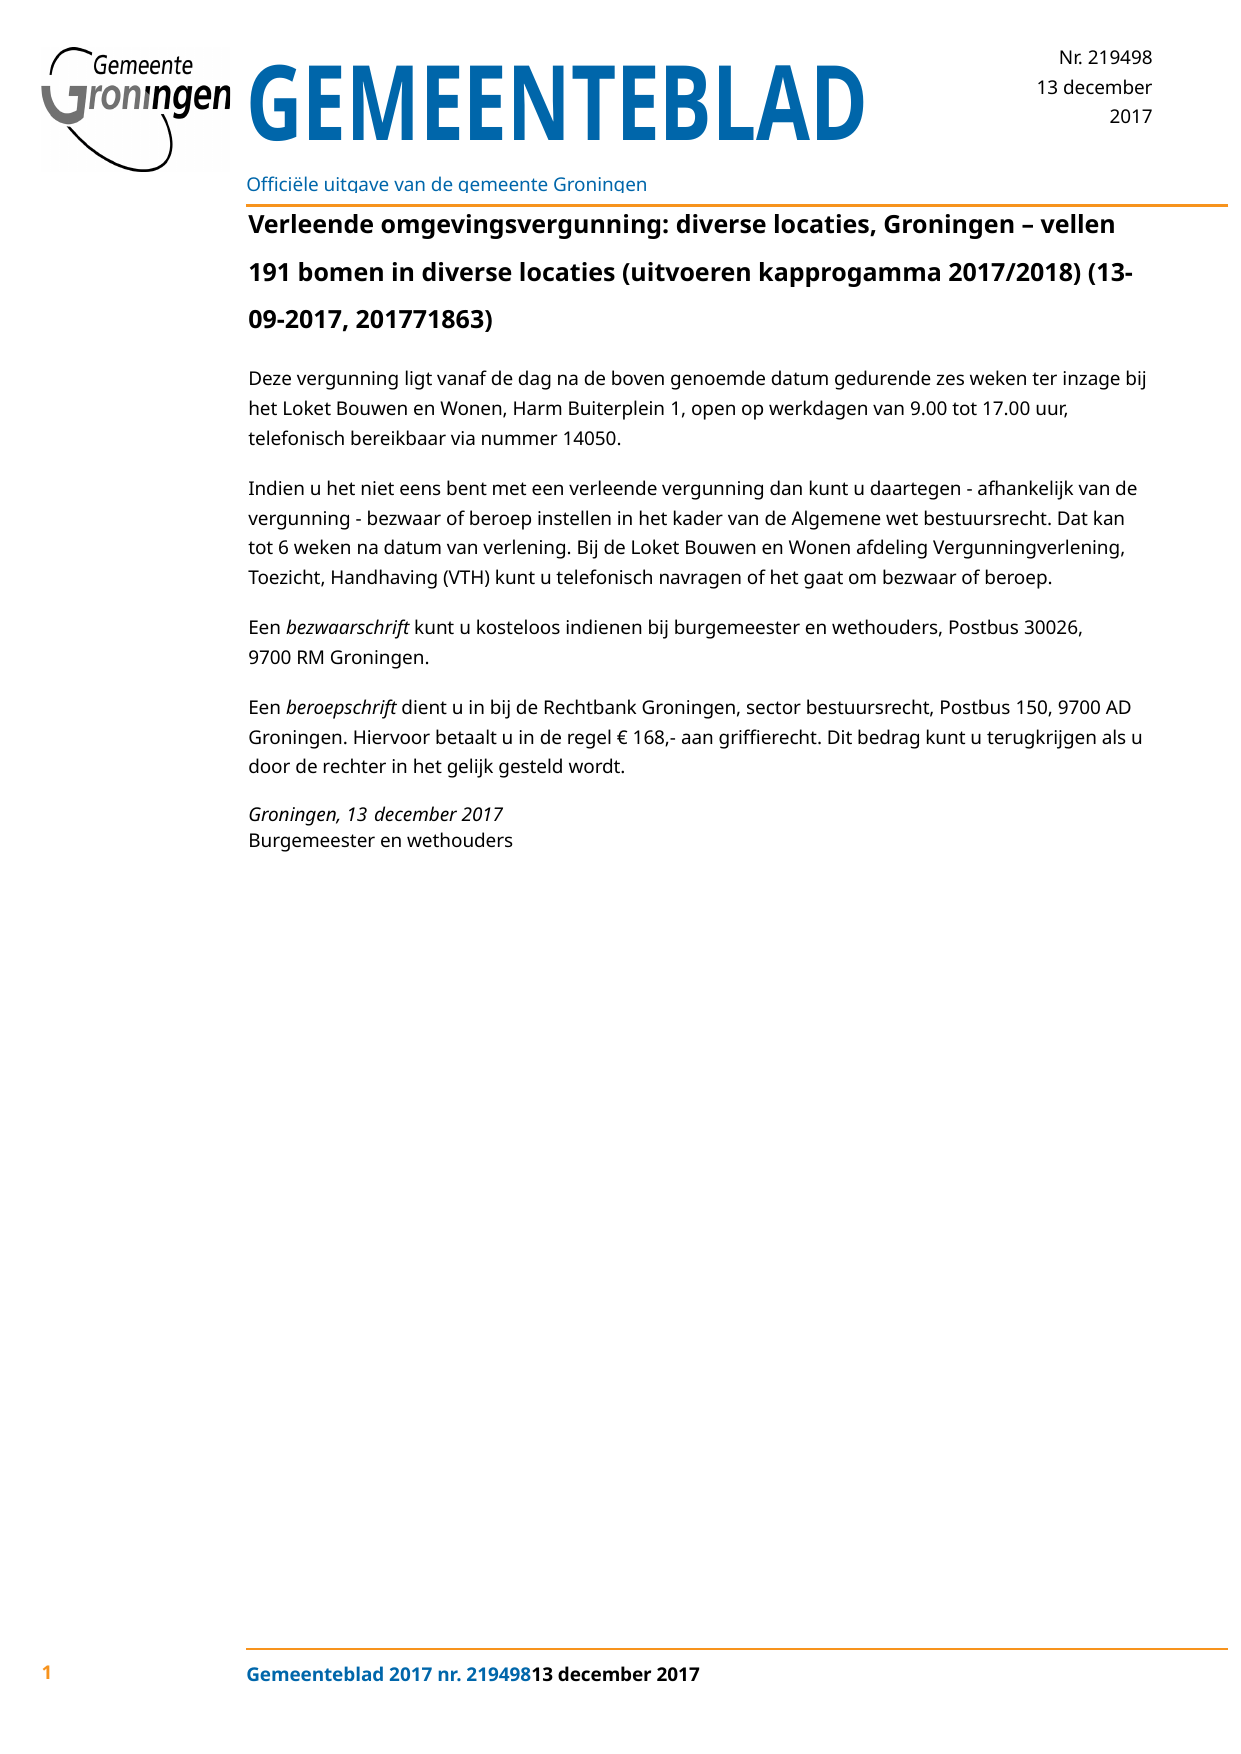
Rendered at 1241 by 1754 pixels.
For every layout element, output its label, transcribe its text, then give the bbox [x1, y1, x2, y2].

text Een beroepschrift dient u in bij de Rechtbank Groningen, sector bestuursrecht, Postbus 150, 9700 AD Groningen. Hiervoor betaalt u in de regel € 168,- aan griffierecht. Dit bedrag kunt u terugkrijgen als u door de rechter in het gelijk gesteld wordt. [248, 694, 1152, 779]
picture [41, 47, 231, 172]
text Indien u het niet eens bent met een verleende vergunning dan kunt u daartegen - afhankelijk van de vergunning - bezwaar of beroep instellen in het kader van de Algemene wet bestuursrecht. Dat kan tot 6 weken na datum van verlening. Bij de Loket Bouwen en Wonen afdeling Vergunningverlening, Toezicht, Handhaving (VTH) kunt u telefonisch navragen of het gaat om bezwaar of beroep. [248, 475, 1152, 589]
text Groningen, 13 december 2017 [248, 801, 1152, 827]
text Verleende omgevingsvergunning: diverse locaties, Groningen – vellen 191 bomen in diverse locaties (uitvoeren kapprogamma 2017/2018) (13-09-2017, 201771863) [248, 207, 1152, 336]
text Deze vergunning ligt vanaf de dag na de boven genoemde datum gedurende zes weken ter inzage bij het Loket Bouwen en Wonen, Harm Buiterplein 1, open op werkdagen van 9.00 tot 17.00 uur, telefonisch bereikbaar via nummer 14050. [248, 366, 1152, 450]
text Burgemeester en wethouders [248, 827, 1152, 853]
text Een bezwaarschrift kunt u kosteloos indienen bij burgemeester en wethouders, Postbus 30026, 9700 RM Groningen. [248, 614, 1152, 669]
